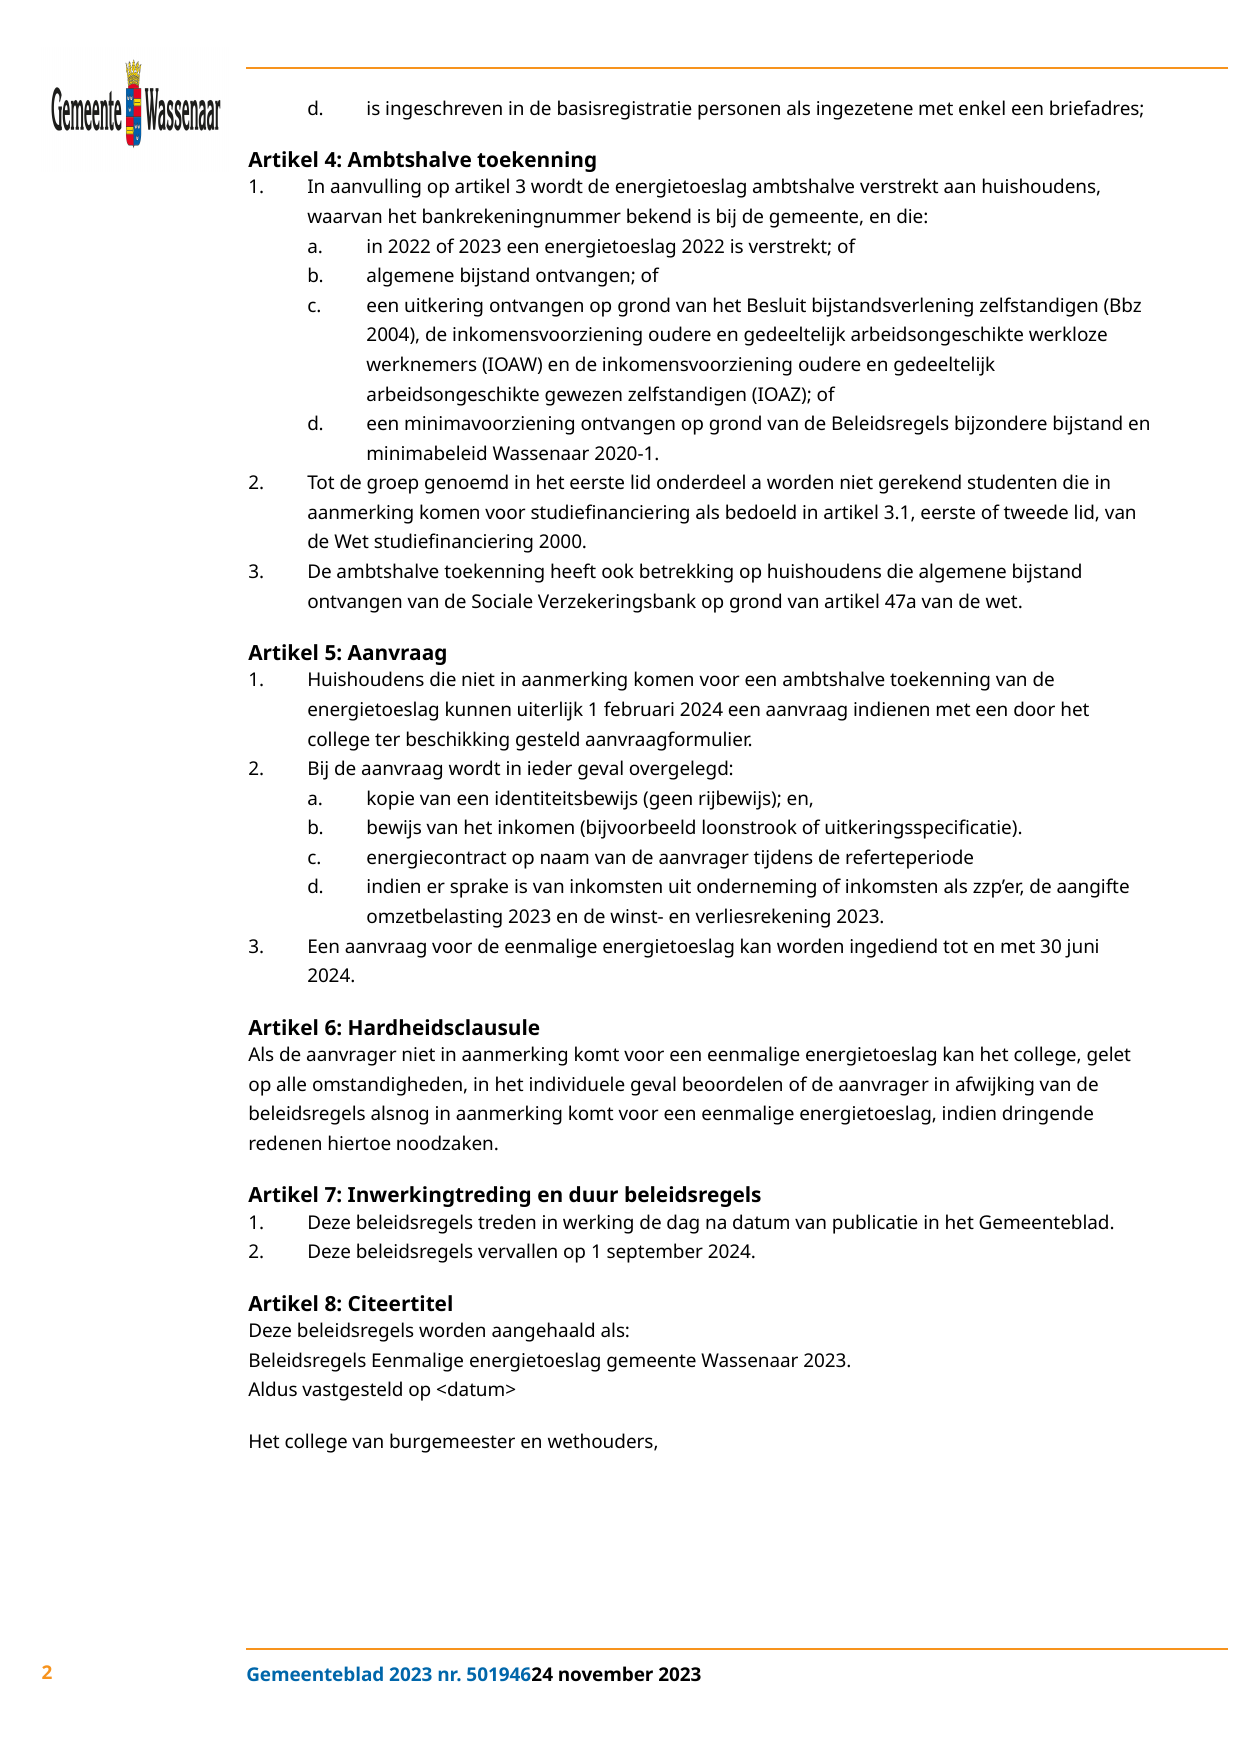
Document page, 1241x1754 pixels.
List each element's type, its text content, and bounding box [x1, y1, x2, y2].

text Artikel 5: Aanvraag [248, 638, 1152, 667]
list indien er sprake is van inkomsten uit onderneming of inkomsten als zzp’er, de aangifte omzetbelasting 2023 en de winst- en verliesrekening 2023. [307, 874, 1152, 929]
list Deze beleidsregels vervallen op 1 september 2024. [248, 1238, 1152, 1264]
list Bij de aanvraag wordt in ieder geval overgelegd: [248, 755, 1152, 781]
list Deze beleidsregels treden in werking de dag na datum van publicatie in het Gemeenteblad. [248, 1209, 1152, 1235]
text Artikel 7: Inwerkingtreding en duur beleidsregels [248, 1181, 1152, 1209]
text Artikel 4: Ambtshalve toekenning [248, 145, 1152, 174]
list kopie van een identiteitsbewijs (geen rijbewijs); en, [307, 785, 1152, 811]
list bewijs van het inkomen (bijvoorbeeld loonstrook of uitkeringsspecificatie). [307, 814, 1152, 840]
list Huishoudens die niet in aanmerking komen voor een ambtshalve toekenning van de energietoeslag kunnen uiterlijk 1 februari 2024 een aanvraag indienen met een door het college ter beschikking gesteld aanvraagformulier. [248, 667, 1152, 752]
text Artikel 6: Hardheidsclausule [248, 1013, 1152, 1041]
list Tot de groep genoemd in het eerste lid onderdeel a worden niet gerekend studenten die in aanmerking komen voor studiefinanciering als bedoeld in artikel 3.1, eerste of tweede lid, van de Wet studiefinanciering 2000. [248, 469, 1152, 554]
list De ambtshalve toekenning heeft ook betrekking op huishoudens die algemene bijstand ontvangen van de Sociale Verzekeringsbank op grond van artikel 47a van de wet. [248, 558, 1152, 613]
list Een aanvraag voor de eenmalige energietoeslag kan worden ingediend tot en met 30 juni 2024. [248, 933, 1152, 988]
list algemene bijstand ontvangen; of [307, 262, 1152, 288]
list in 2022 of 2023 een energietoeslag 2022 is verstrekt; of [307, 233, 1152, 258]
picture [41, 47, 231, 172]
text Het college van burgemeester en wethouders, [248, 1428, 1152, 1454]
list een uitkering ontvangen op grond van het Besluit bijstandsverlening zelfstandigen (Bbz 2004), de inkomensvoorziening oudere en gedeeltelijk arbeidsongeschikte werkloze werknemers (IOAW) en de inkomensvoorziening oudere en gedeeltelijk arbeidsongeschikte gewezen zelfstandigen (IOAZ); of [307, 292, 1152, 406]
list energiecontract op naam van de aanvrager tijdens de referteperiode [307, 844, 1152, 870]
text Deze beleidsregels worden aangehaald als: [248, 1317, 1152, 1343]
text Beleidsregels Eenmalige energietoeslag gemeente Wassenaar 2023. [248, 1347, 1152, 1373]
text Als de aanvrager niet in aanmerking komt voor een eenmalige energietoeslag kan het college, gelet op alle omstandigheden, in het individuele geval beoordelen of de aanvrager in afwijking van de beleidsregels alsnog in aanmerking komt voor een eenmalige energietoeslag, indien dringende redenen hiertoe noodzaken. [248, 1041, 1152, 1156]
list een minimavoorziening ontvangen op grond van de Beleidsregels bijzondere bijstand en minimabeleid Wassenaar 2020-1. [307, 410, 1152, 466]
text Artikel 8: Citeertitel [248, 1289, 1152, 1317]
list is ingeschreven in de basisregistratie personen als ingezetene met enkel een briefadres; [307, 95, 1152, 121]
list In aanvulling op artikel 3 wordt de energietoeslag ambtshalve verstrekt aan huishoudens, waarvan het bankrekeningnummer bekend is bij de gemeente, en die: [248, 174, 1152, 229]
text Aldus vastgesteld op <datum> [248, 1377, 1152, 1402]
